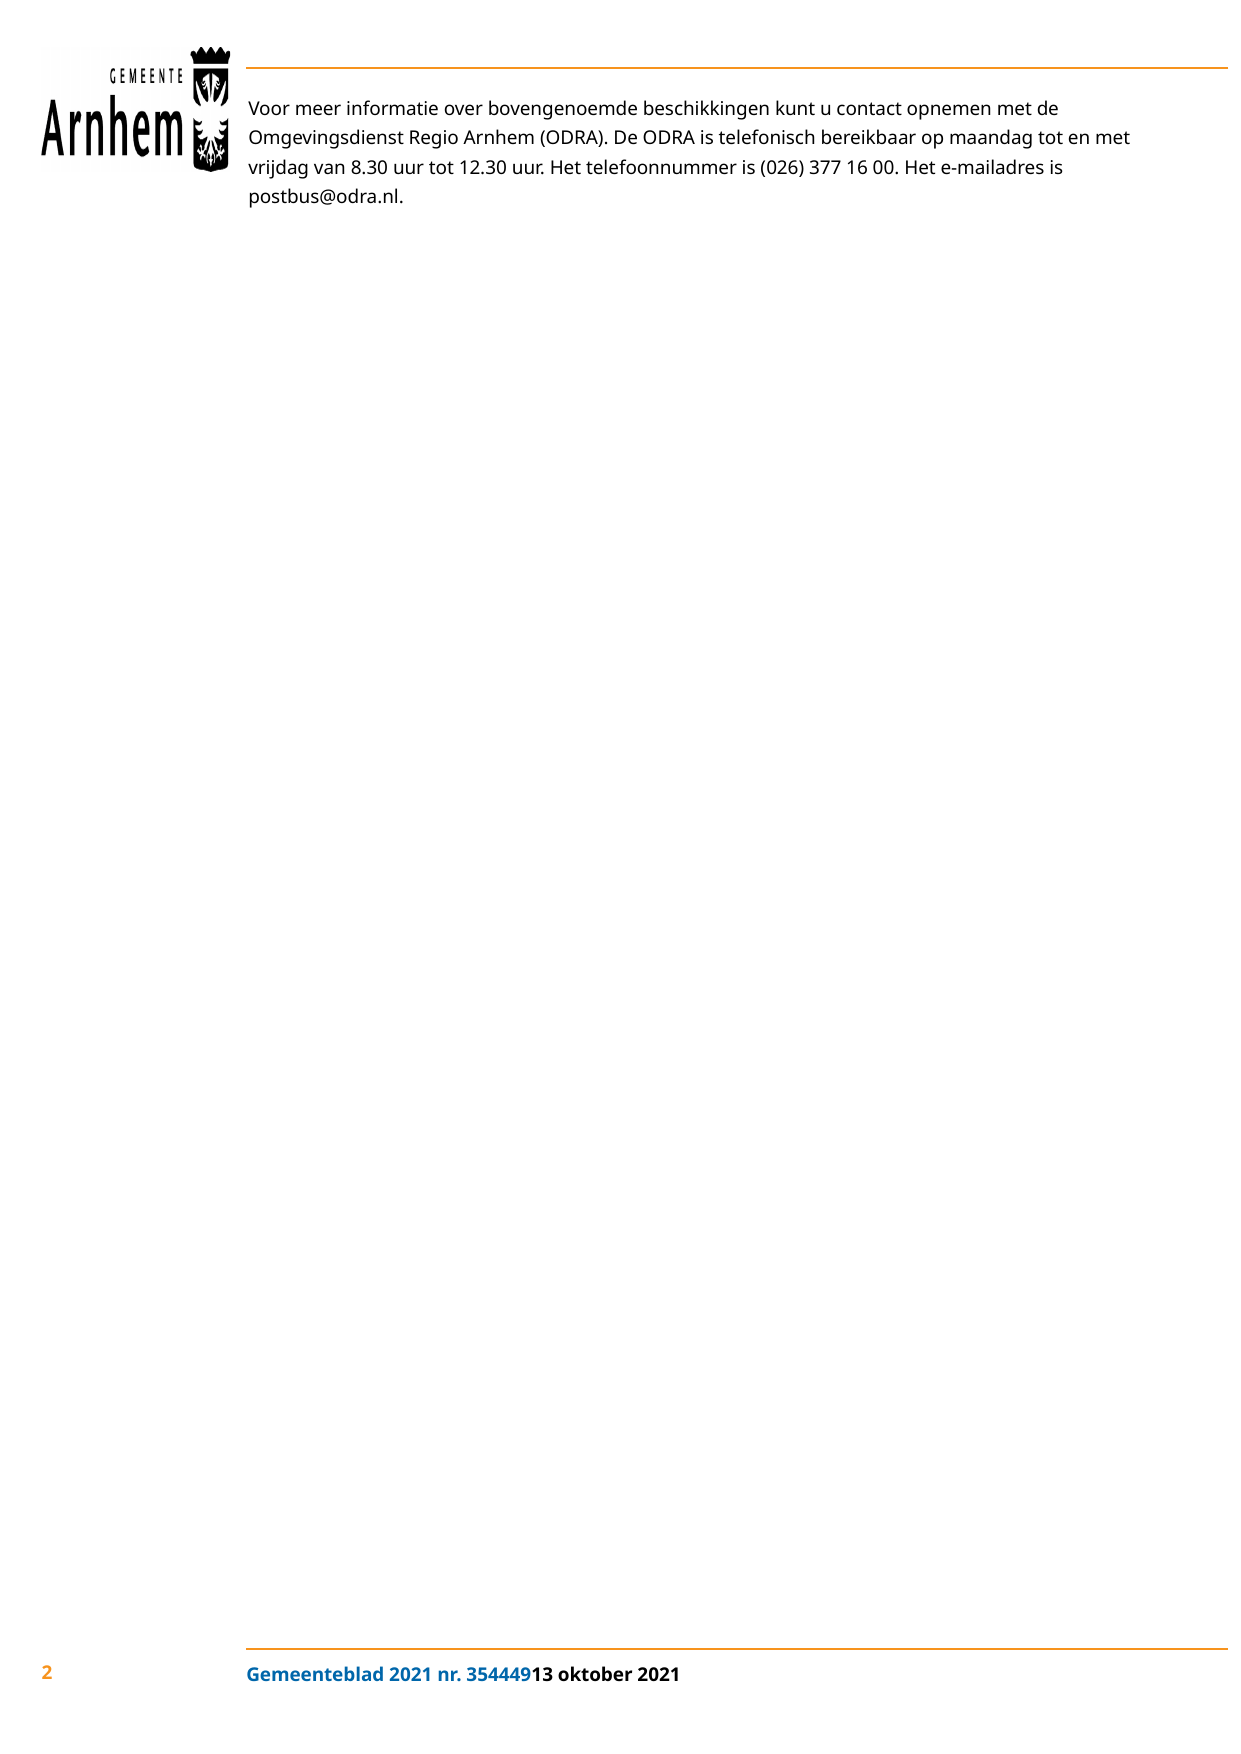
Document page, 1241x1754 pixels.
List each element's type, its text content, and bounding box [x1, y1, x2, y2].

picture [41, 47, 231, 172]
text Voor meer informatie over bovengenoemde beschikkingen kunt u contact opnemen met de Omgevingsdienst Regio Arnhem (ODRA). De ODRA is telefonisch bereikbaar op maandag tot en met vrijdag van 8.30 uur tot 12.30 uur. Het telefoonnummer is (026) 377 16 00. Het e-mailadres is postbus@odra.nl. [248, 95, 1152, 209]
